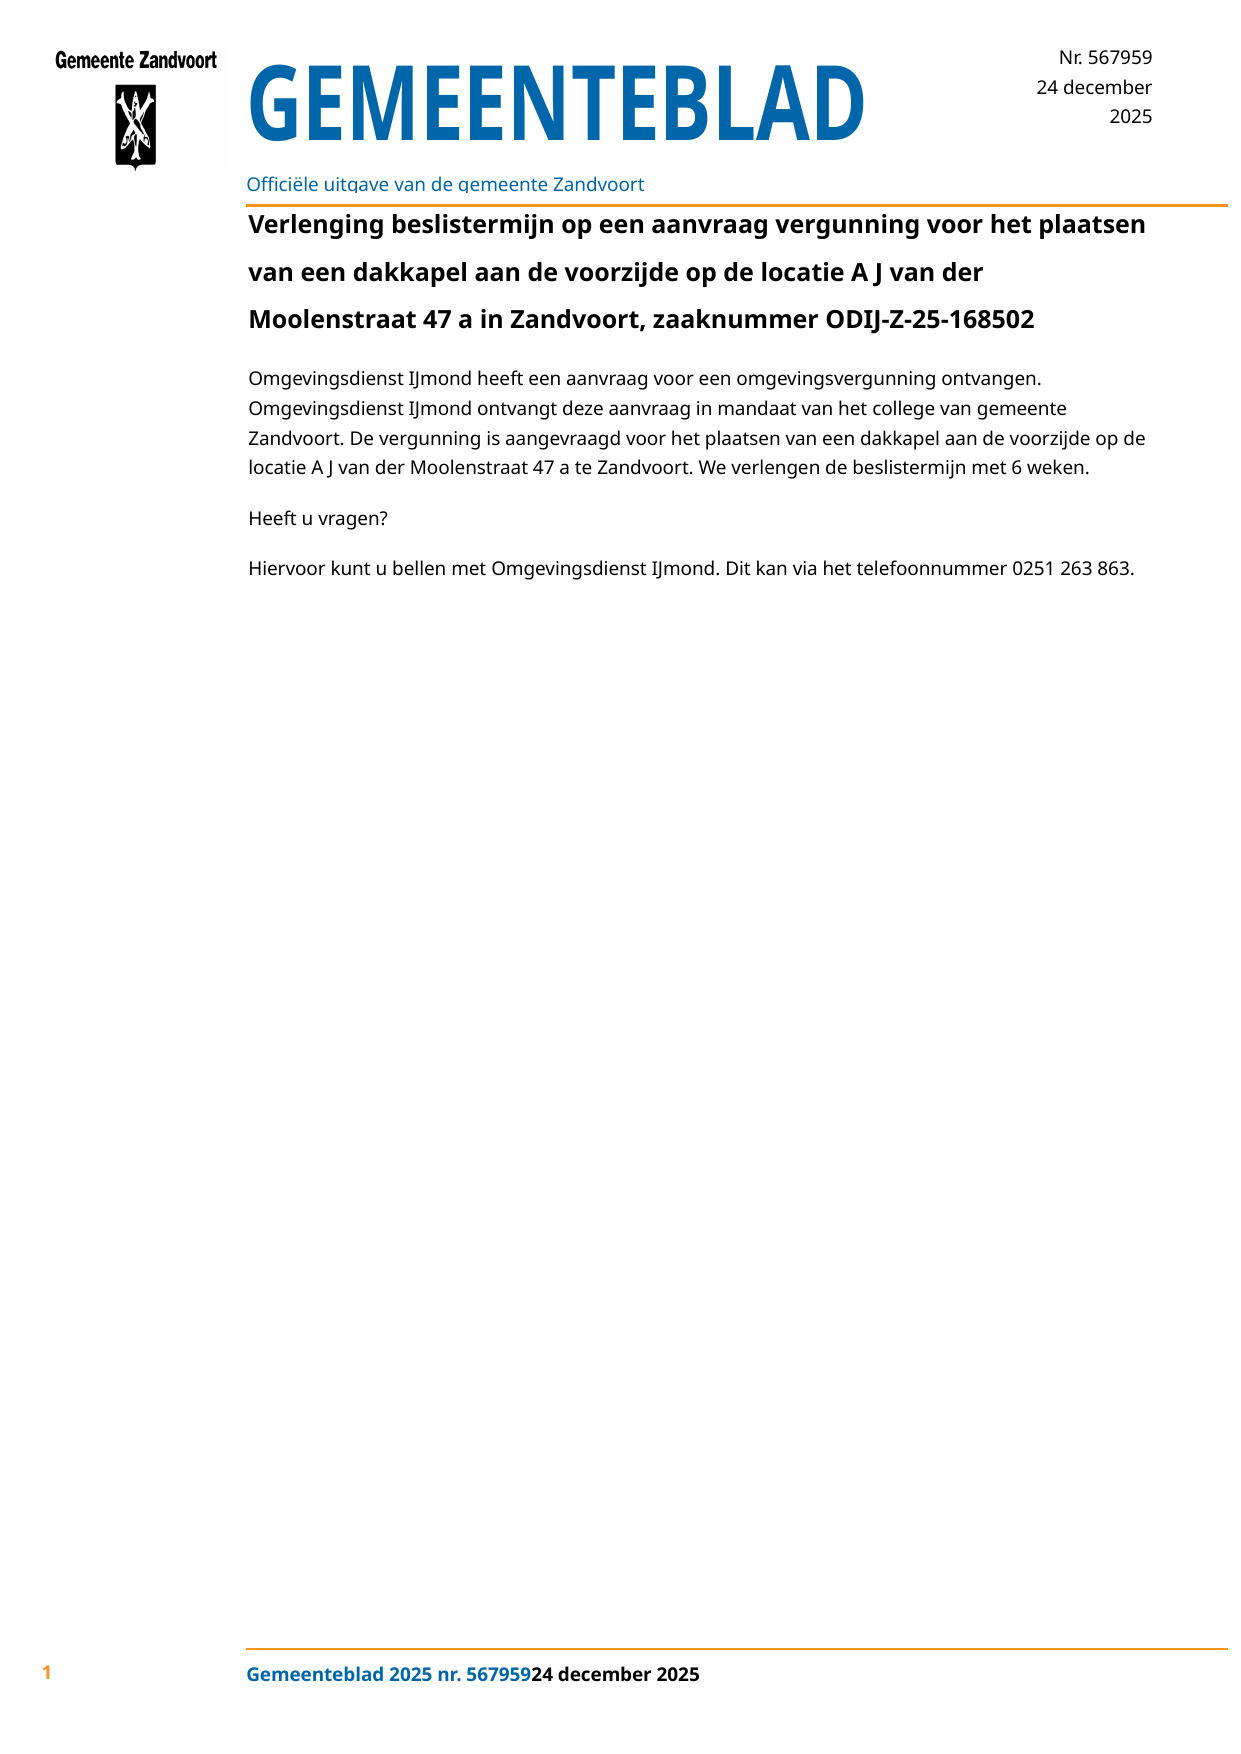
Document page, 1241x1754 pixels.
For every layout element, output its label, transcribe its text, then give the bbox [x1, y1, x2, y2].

picture [41, 47, 231, 172]
text Heeft u vragen? [248, 505, 1152, 530]
text Hiervoor kunt u bellen met Omgevingsdienst IJmond. Dit kan via het telefoonnummer 0251 263 863. [248, 555, 1152, 581]
text Verlenging beslistermijn op een aanvraag vergunning voor het plaatsen van een dakkapel aan de voorzijde op de locatie A J van der Moolenstraat 47 a in Zandvoort, zaaknummer ODIJ-Z-25-168502 [248, 207, 1152, 336]
text Omgevingsdienst IJmond heeft een aanvraag voor een omgevingsvergunning ontvangen. Omgevingsdienst IJmond ontvangt deze aanvraag in mandaat van het college van gemeente Zandvoort. De vergunning is aangevraagd voor het plaatsen van een dakkapel aan de voorzijde op de locatie A J van der Moolenstraat 47 a te Zandvoort. We verlengen de beslistermijn met 6 weken. [248, 366, 1152, 480]
